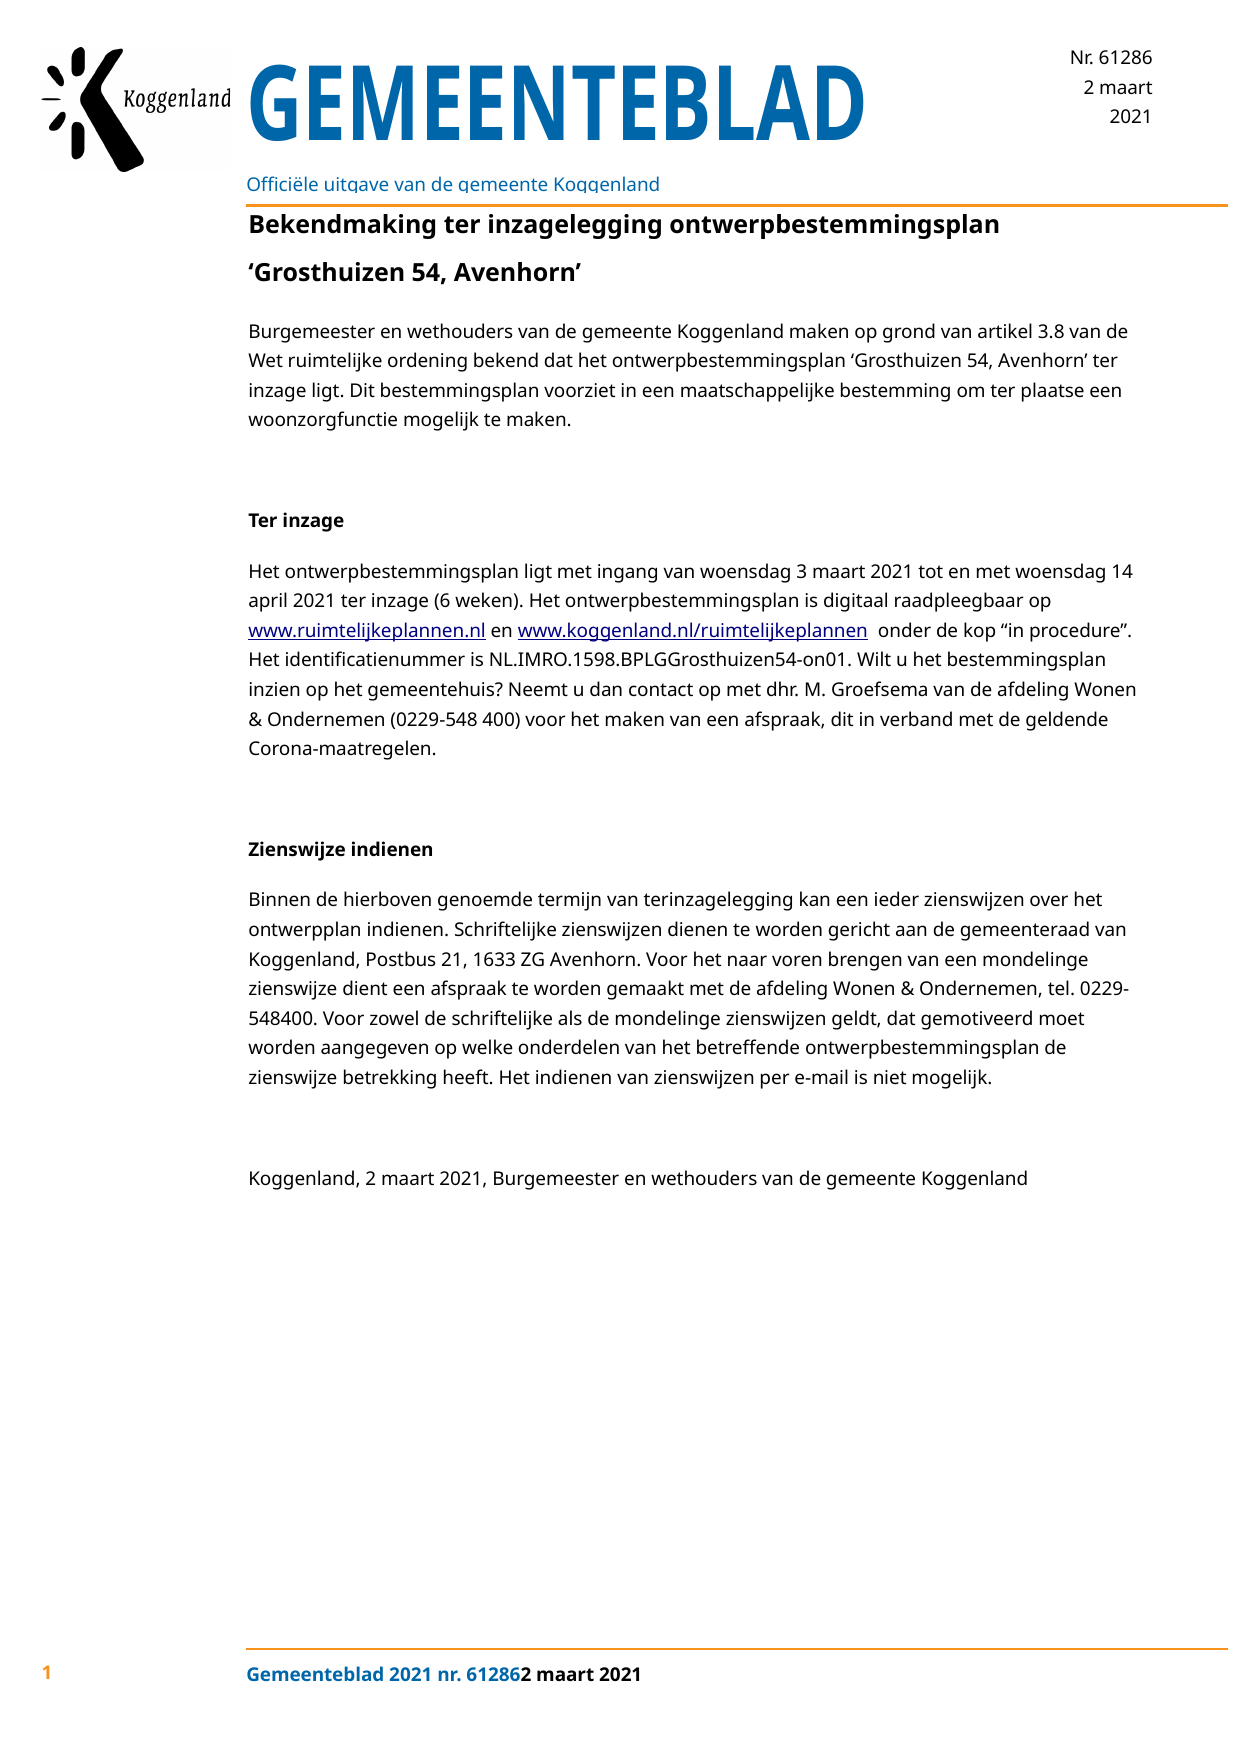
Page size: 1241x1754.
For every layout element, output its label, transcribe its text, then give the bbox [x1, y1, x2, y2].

text Burgemeester en wethouders van de gemeente Koggenland maken op grond van artikel 3.8 van de Wet ruimtelijke ordening bekend dat het ontwerpbestemmingsplan ‘Grosthuizen 54, Avenhorn’ ter inzage ligt. Dit bestemmingsplan voorziet in een maatschappelijke bestemming om ter plaatse een woonzorgfunctie mogelijk te maken. [248, 318, 1152, 432]
text Binnen de hierboven genoemde termijn van terinzagelegging kan een ieder zienswijzen over het ontwerpplan indienen. Schriftelijke zienswijzen dienen te worden gericht aan de gemeenteraad van Koggenland, Postbus 21, 1633 ZG Avenhorn. Voor het naar voren brengen van een mondelinge zienswijze dient een afspraak te worden gemaakt met de afdeling Wonen & Ondernemen, tel. 0229-548400. Voor zowel de schriftelijke als de mondelinge zienswijzen geldt, dat gemotiveerd moet worden aangegeven op welke onderdelen van het betreffende ontwerpbestemmingsplan de zienswijze betrekking heeft. Het indienen van zienswijzen per e-mail is niet mogelijk. [248, 887, 1152, 1090]
text Koggenland, 2 maart 2021, Burgemeester en wethouders van de gemeente Koggenland [248, 1165, 1152, 1191]
text Het ontwerpbestemmingsplan ligt met ingang van woensdag 3 maart 2021 tot en met woensdag 14 april 2021 ter inzage (6 weken). Het ontwerpbestemmingsplan is digitaal raadpleegbaar op www.ruimtelijkeplannen.nl en www.koggenland.nl/ruimtelijkeplannen onder de kop “in procedure”. Het identificatienummer is NL.IMRO.1598.BPLGGrosthuizen54-on01. Wilt u het bestemmingsplan inzien op het gemeentehuis? Neemt u dan contact op met dhr. M. Groefsema van de afdeling Wonen & Ondernemen (0229-548 400) voor het maken van een afspraak, dit in verband met de geldende Corona-maatregelen. [248, 558, 1152, 761]
text Zienswijze indienen [248, 836, 1152, 862]
picture [41, 47, 231, 172]
text Ter inzage [248, 507, 1152, 533]
text Bekendmaking ter inzagelegging ontwerpbestemmingsplan ‘Grosthuizen 54, Avenhorn’ [248, 207, 1152, 288]
